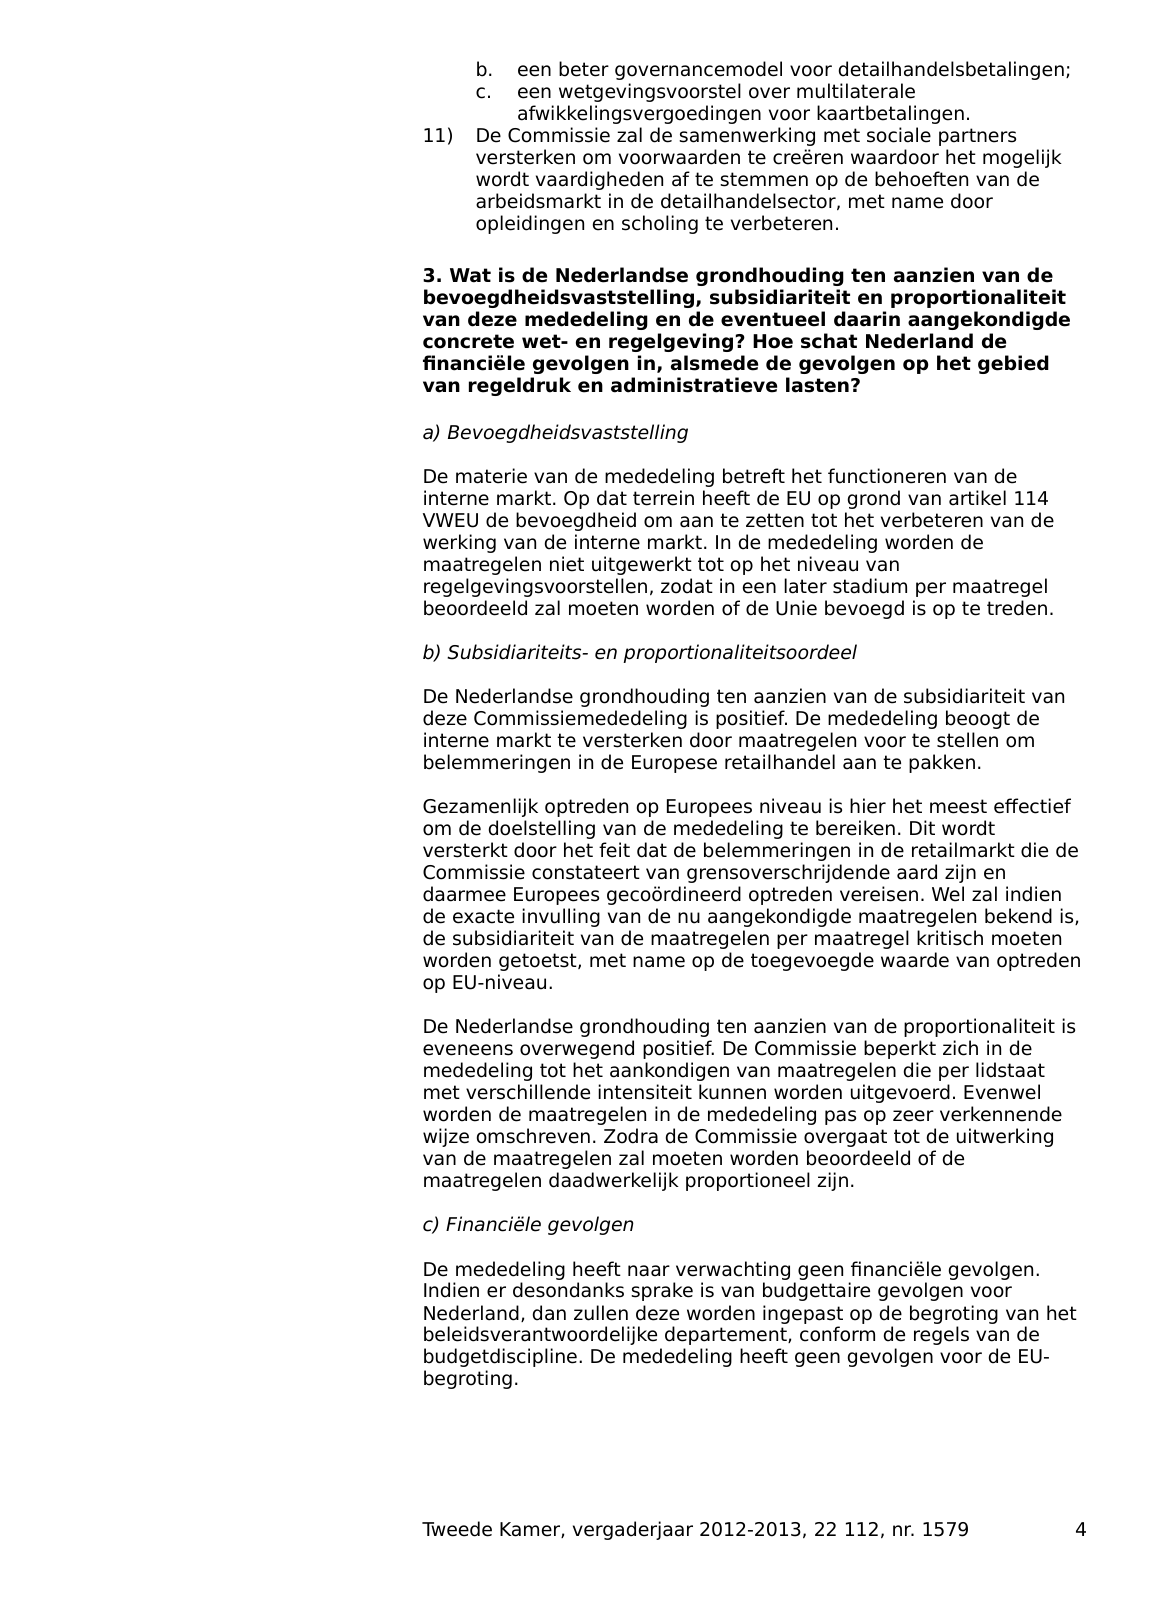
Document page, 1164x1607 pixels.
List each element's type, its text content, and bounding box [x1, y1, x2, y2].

text De Nederlandse grondhouding ten aanzien van de subsidiariteit van deze Commissiemededeling is positief. De mededeling beoogt de interne markt te versterken door maatregelen voor te stellen om belemmeringen in de Europese retailhandel aan te pakken. [422, 686, 1087, 774]
text c. een wetgevingsvoorstel over multilaterale afwikkelingsvergoedingen voor kaartbetalingen. [475, 81, 1087, 125]
subtitle b) Subsidiariteits- en proportionaliteitsoordeel [422, 642, 1087, 664]
text De materie van de mededeling betreft het functioneren van de interne markt. Op dat terrein heeft de EU op grond van artikel 114 VWEU de bevoegdheid om aan te zetten tot het verbeteren van de werking van de interne markt. In de mededeling worden de maatregelen niet uitgewerkt tot op het niveau van regelgevingsvoorstellen, zodat in een later stadium per maatregel beoordeeld zal moeten worden of de Unie bevoegd is op te treden. [422, 466, 1087, 620]
subtitle c) Financiële gevolgen [422, 1214, 1087, 1236]
text b. een beter governancemodel voor detailhandelsbetalingen; [475, 59, 1087, 81]
text De Nederlandse grondhouding ten aanzien van de proportionaliteit is eveneens overwegend positief. De Commissie beperkt zich in de mededeling tot het aankondigen van maatregelen die per lidstaat met verschillende intensiteit kunnen worden uitgevoerd. Evenwel worden de maatregelen in de mededeling pas op zeer verkennende wijze omschreven. Zodra de Commissie overgaat tot de uitwerking van de maatregelen zal moeten worden beoordeeld of de maatregelen daadwerkelijk proportioneel zijn. [422, 1016, 1087, 1192]
subtitle 3. Wat is de Nederlandse grondhouding ten aanzien van de bevoegdheidsvaststelling, subsidiariteit en proportionaliteit van deze mededeling en de eventueel daarin aangekondigde concrete wet- en regelgeving? Hoe schat Nederland de financiële gevolgen in, alsmede de gevolgen op het gebied van regeldruk en administratieve lasten? [422, 265, 1087, 397]
text 11) De Commissie zal de samenwerking met sociale partners versterken om voorwaarden te creëren waardoor het mogelijk wordt vaardigheden af te stemmen op de behoeften van de arbeidsmarkt in de detailhandelsector, met name door opleidingen en scholing te verbeteren. [422, 125, 1087, 235]
text De mededeling heeft naar verwachting geen financiële gevolgen. Indien er desondanks sprake is van budgettaire gevolgen voor Nederland, dan zullen deze worden ingepast op de begroting van het beleidsverantwoordelijke departement, conform de regels van de budgetdiscipline. De mededeling heeft geen gevolgen voor de EU-begroting. [422, 1258, 1087, 1390]
subtitle a) Bevoegdheidsvaststelling [422, 422, 1087, 444]
text Gezamenlijk optreden op Europees niveau is hier het meest effectief om de doelstelling van de mededeling te bereiken. Dit wordt versterkt door het feit dat de belemmeringen in de retailmarkt die de Commissie constateert van grensoverschrijdende aard zijn en daarmee Europees gecoördineerd optreden vereisen. Wel zal indien de exacte invulling van de nu aangekondigde maatregelen bekend is, de subsidiariteit van de maatregelen per maatregel kritisch moeten worden getoetst, met name op de toegevoegde waarde van optreden op EU-niveau. [422, 796, 1087, 994]
